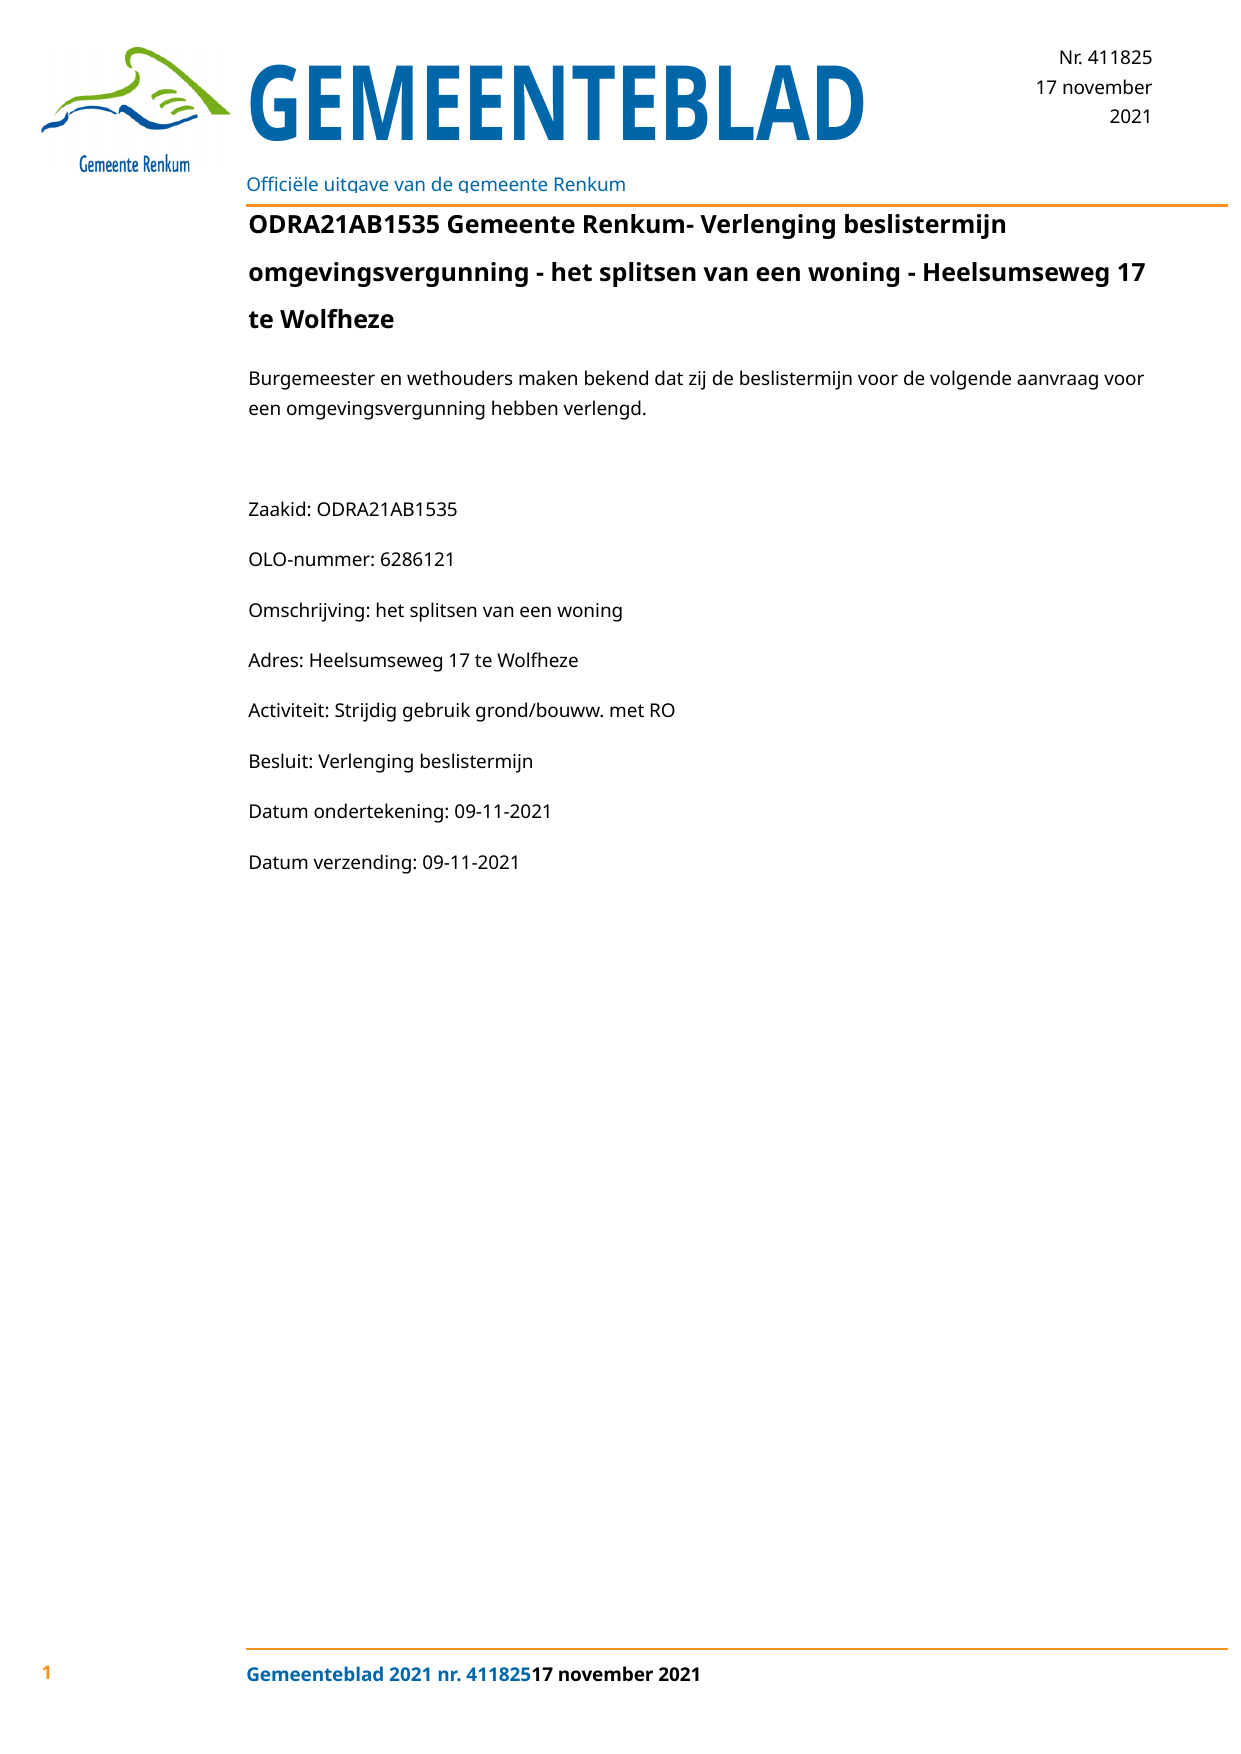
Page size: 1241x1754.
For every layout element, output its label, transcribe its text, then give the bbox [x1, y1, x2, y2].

text Besluit: Verlenging beslistermijn [248, 748, 1152, 774]
text Omschrijving: het splitsen van een woning [248, 597, 1152, 622]
text ODRA21AB1535 Gemeente Renkum- Verlenging beslistermijn omgevingsvergunning - het splitsen van een woning - Heelsumseweg 17 te Wolfheze [248, 207, 1152, 336]
text Zaakid: ODRA21AB1535 [248, 496, 1152, 522]
picture [41, 47, 231, 172]
text Adres: Heelsumseweg 17 te Wolfheze [248, 647, 1152, 673]
text OLO-nummer: 6286121 [248, 546, 1152, 572]
text Datum ondertekening: 09-11-2021 [248, 798, 1152, 824]
text Activiteit: Strijdig gebruik grond/bouww. met RO [248, 698, 1152, 723]
text Datum verzending: 09-11-2021 [248, 849, 1152, 874]
text Burgemeester en wethouders maken bekend dat zij de beslistermijn voor de volgende aanvraag voor een omgevingsvergunning hebben verlengd. [248, 366, 1152, 421]
